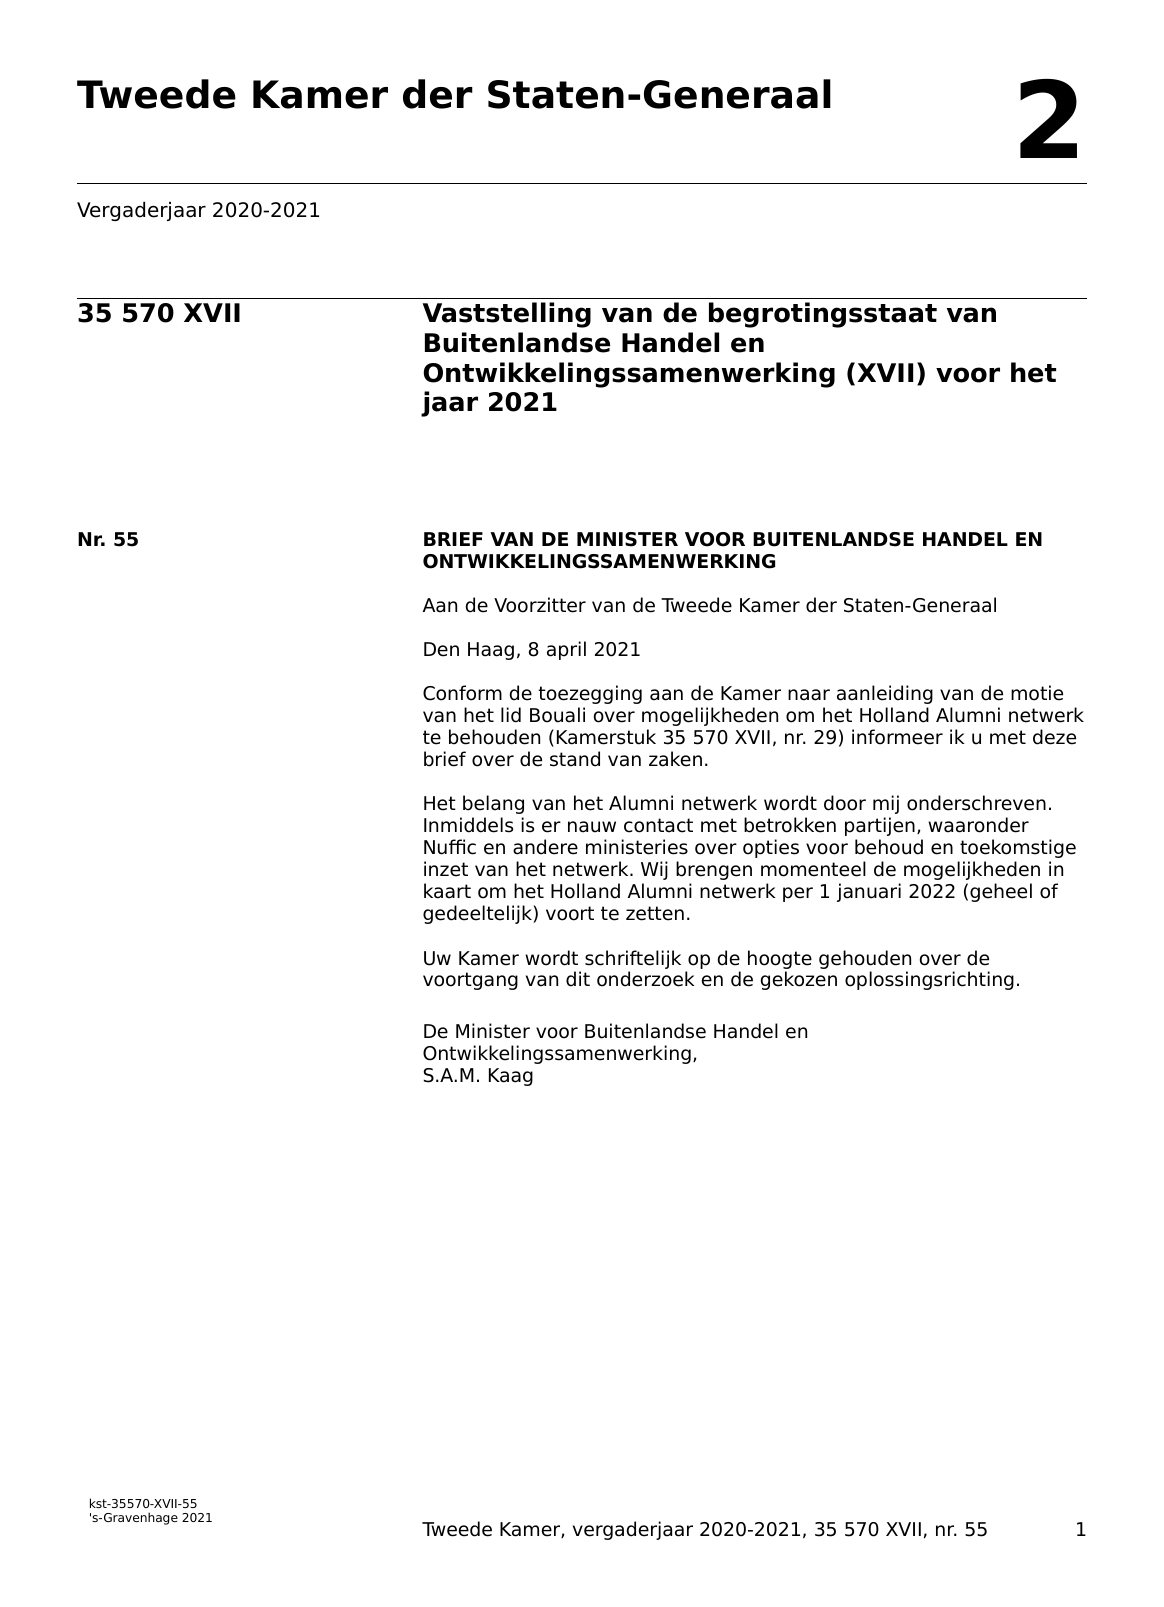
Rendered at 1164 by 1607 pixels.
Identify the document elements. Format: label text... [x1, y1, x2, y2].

text De Minister voor Buitenlandse Handel en Ontwikkelingssamenwerking, S.A.M. Kaag [422, 1021, 1087, 1087]
subtitle Nr. 55 BRIEF VAN DE MINISTER VOOR BUITENLANDSE HANDEL EN ONTWIKKELINGSSAMENWERKING [77, 529, 1087, 573]
text 's-Gravenhage 2021 [88, 1511, 323, 1525]
table_header 2 [886, 59, 1087, 183]
text Aan de Voorzitter van de Tweede Kamer der Staten-Generaal [422, 595, 1087, 617]
table_header Tweede Kamer der Staten-Generaal [77, 59, 886, 183]
text Uw Kamer wordt schriftelijk op de hoogte gehouden over de voortgang van dit onderzoek en de gekozen oplossingsrichting. [422, 947, 1087, 991]
text kst-35570-XVII-55 [88, 1497, 323, 1511]
subtitle 35 570 XVII Vaststelling van de begrotingsstaat van Buitenlandse Handel en Ontwikkelingssamenwerking (XVII) voor het jaar 2021 [77, 299, 1087, 418]
table_cell Vergaderjaar 2020-2021 [77, 184, 1087, 298]
text Conform de toezegging aan de Kamer naar aanleiding van de motie van het lid Bouali over mogelijkheden om het Holland Alumni netwerk te behouden (Kamerstuk 35 570 XVII, nr. 29) informeer ik u met deze brief over de stand van zaken. [422, 683, 1087, 771]
text Den Haag, 8 april 2021 [422, 639, 1087, 661]
text Het belang van het Alumni netwerk wordt door mij onderschreven. Inmiddels is er nauw contact met betrokken partijen, waaronder Nuffic en andere ministeries over opties voor behoud en toekomstige inzet van het netwerk. Wij brengen momenteel de mogelijkheden in kaart om het Holland Alumni netwerk per 1 januari 2022 (geheel of gedeeltelijk) voort te zetten. [422, 793, 1087, 925]
